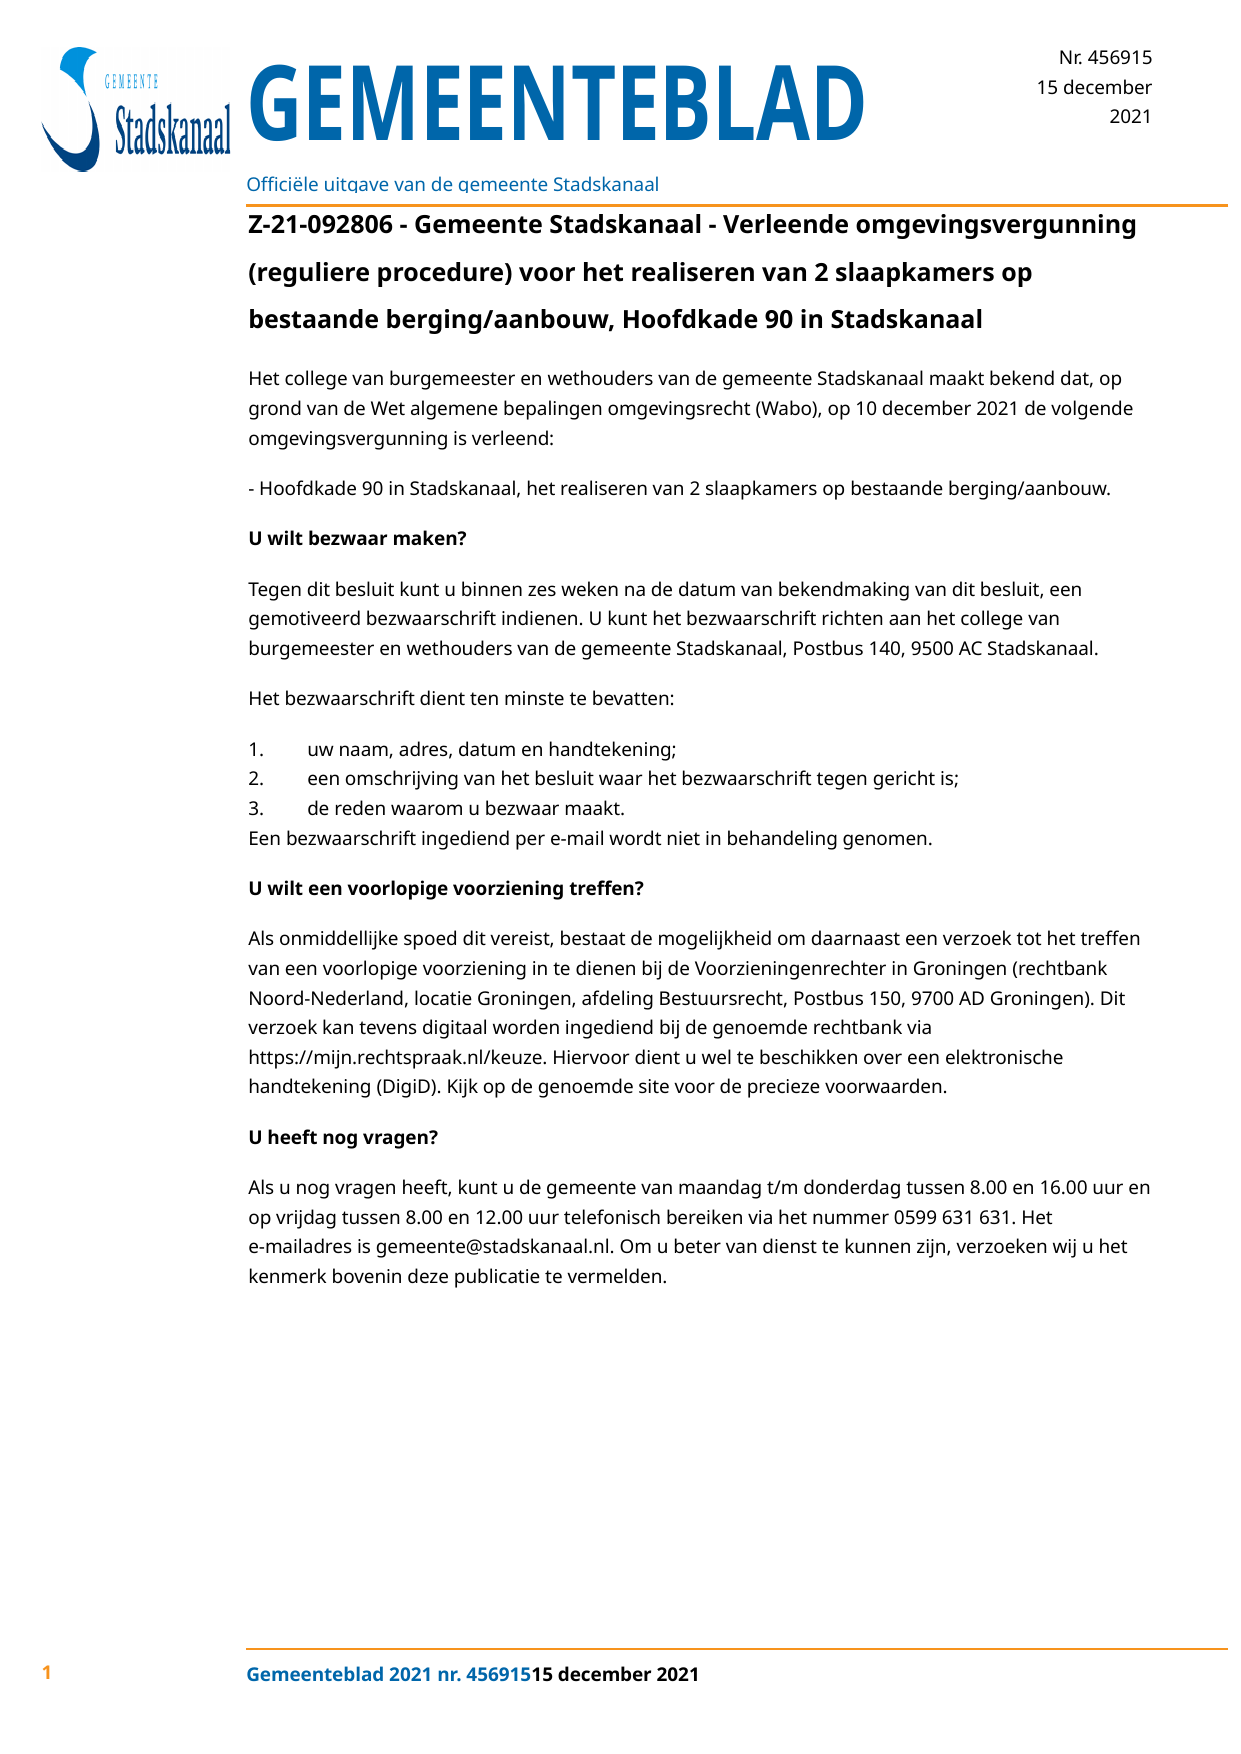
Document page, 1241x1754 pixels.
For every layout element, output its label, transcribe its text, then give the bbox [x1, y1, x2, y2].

text - Hoofdkade 90 in Stadskanaal, het realiseren van 2 slaapkamers op bestaande berging/aanbouw. [248, 475, 1152, 501]
text U wilt een voorlopige voorziening treffen? [248, 875, 1152, 901]
text Als u nog vragen heeft, kunt u de gemeente van maandag t/m donderdag tussen 8.00 en 16.00 uur en op vrijdag tussen 8.00 en 12.00 uur telefonisch bereiken via het nummer 0599 631 631. Het e‑mailadres is gemeente@stadskanaal.nl. Om u beter van dienst te kunnen zijn, verzoeken wij u het kenmerk bovenin deze publicatie te vermelden. [248, 1174, 1152, 1289]
list de reden waarom u bezwaar maakt. [248, 795, 1152, 821]
text Het college van burgemeester en wethouders van de gemeente Stadskanaal maakt bekend dat, op grond van de Wet algemene bepalingen omgevingsrecht (Wabo), op 10 december 2021 de volgende omgevingsvergunning is verleend: [248, 366, 1152, 450]
text Z-21-092806 - Gemeente Stadskanaal - Verleende omgevingsvergunning (reguliere procedure) voor het realiseren van 2 slaapkamers op bestaande berging/aanbouw, Hoofdkade 90 in Stadskanaal [248, 207, 1152, 336]
picture [41, 47, 231, 172]
text Als onmiddellijke spoed dit vereist, bestaat de mogelijkheid om daarnaast een verzoek tot het treffen van een voorlopige voorziening in te dienen bij de Voorzieningenrechter in Groningen (rechtbank Noord-Nederland, locatie Groningen, afdeling Bestuursrecht, Postbus 150, 9700 AD Groningen). Dit verzoek kan tevens digitaal worden ingediend bij de genoemde rechtbank via https://mijn.rechtspraak.nl/keuze. Hiervoor dient u wel te beschikken over een elektronische handtekening (DigiD). Kijk op de genoemde site voor de precieze voorwaarden. [248, 926, 1152, 1099]
list een omschrijving van het besluit waar het bezwaarschrift tegen gericht is; [248, 766, 1152, 791]
text Een bezwaarschrift ingediend per e-mail wordt niet in behandeling genomen. [248, 825, 1152, 850]
list uw naam, adres, datum en handtekening; [248, 736, 1152, 762]
text Het bezwaarschrift dient ten minste te bevatten: [248, 686, 1152, 711]
text Tegen dit besluit kunt u binnen zes weken na de datum van bekendmaking van dit besluit, een gemotiveerd bezwaarschrift indienen. U kunt het bezwaarschrift richten aan het college van burgemeester en wethouders van de gemeente Stadskanaal, Postbus 140, 9500 AC Stadskanaal. [248, 576, 1152, 661]
text U heeft nog vragen? [248, 1124, 1152, 1149]
text U wilt bezwaar maken? [248, 526, 1152, 551]
